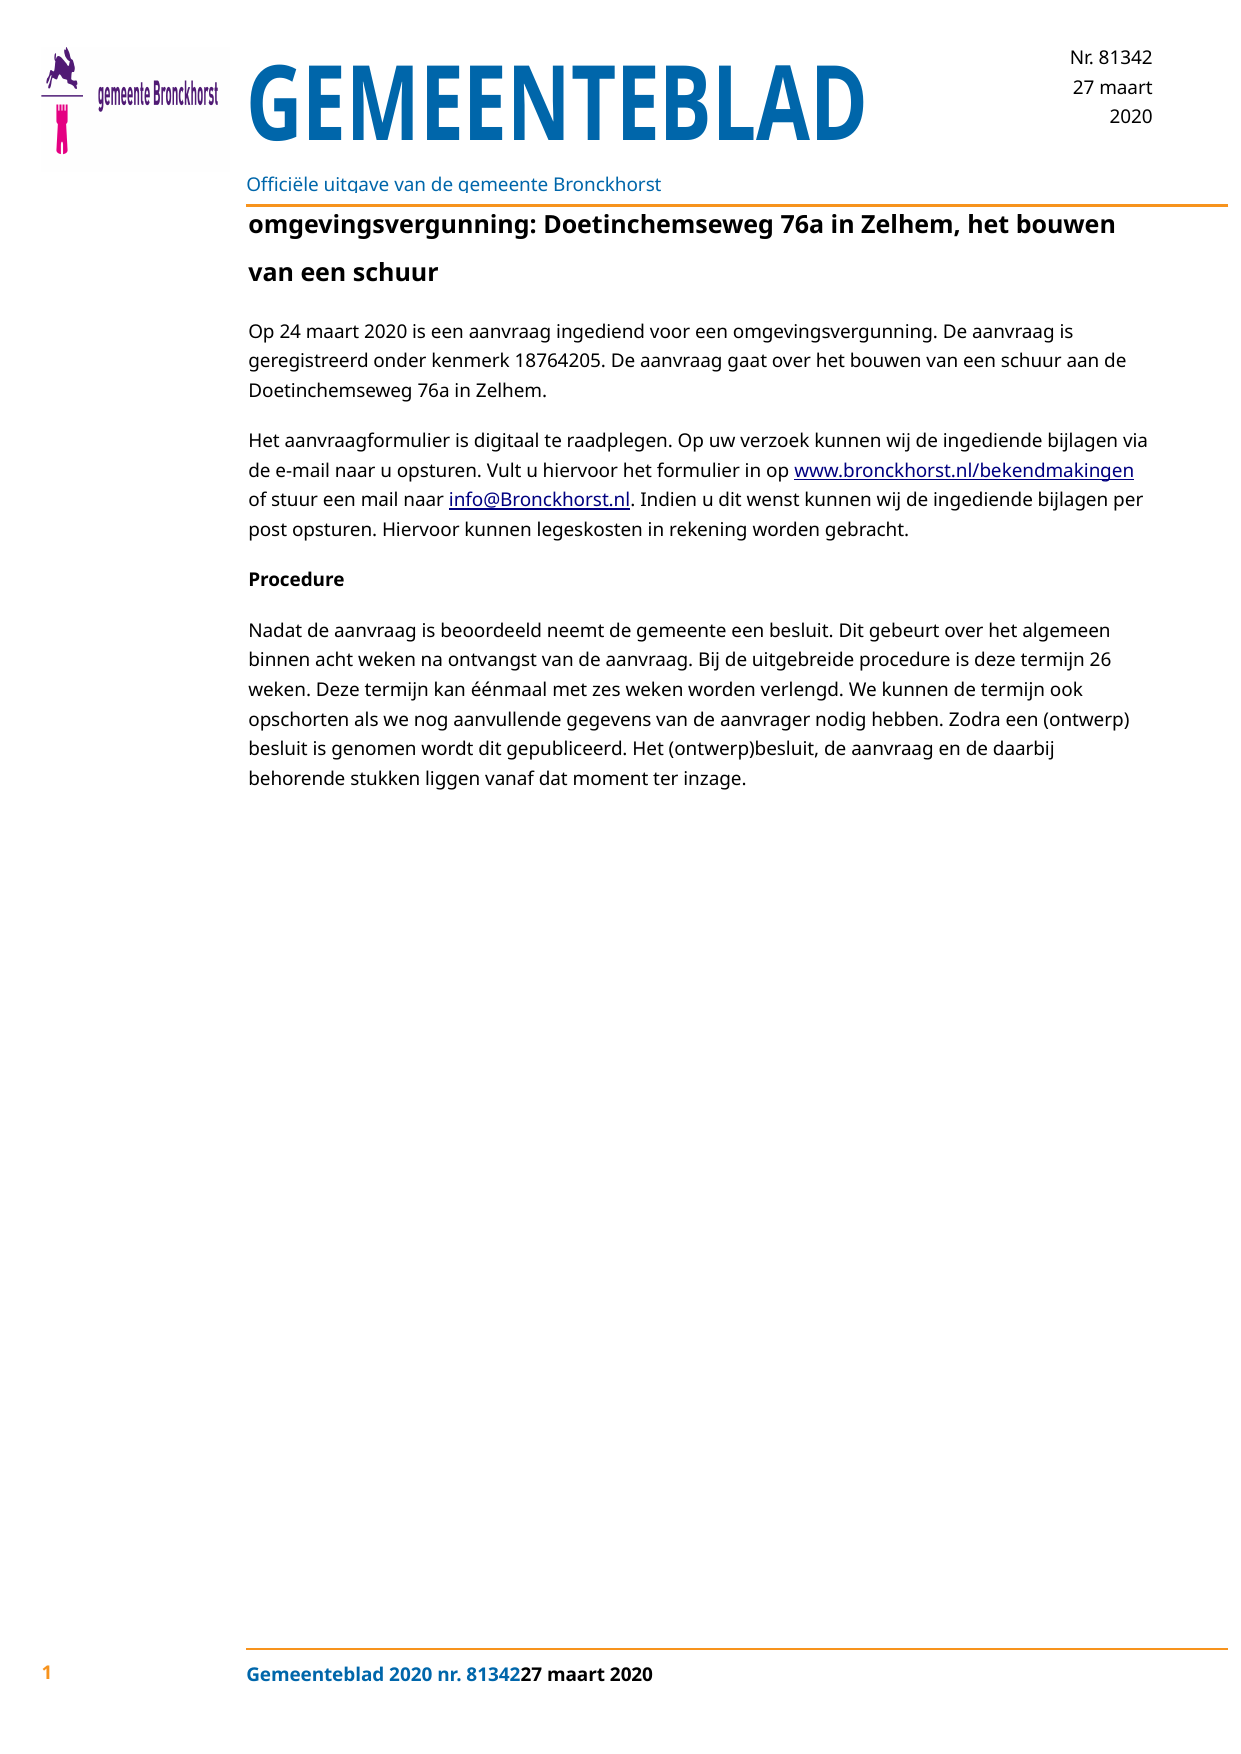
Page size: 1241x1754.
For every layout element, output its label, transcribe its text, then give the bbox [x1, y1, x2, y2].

text Nadat de aanvraag is beoordeeld neemt de gemeente een besluit. Dit gebeurt over het algemeen binnen acht weken na ontvangst van de aanvraag. Bij de uitgebreide procedure is deze termijn 26 weken. Deze termijn kan éénmaal met zes weken worden verlengd. We kunnen de termijn ook opschorten als we nog aanvullende gegevens van de aanvrager nodig hebben. Zodra een (ontwerp) besluit is genomen wordt dit gepubliceerd. Het (ontwerp)besluit, de aanvraag en de daarbij behorende stukken liggen vanaf dat moment ter inzage. [248, 617, 1152, 791]
text omgevingsvergunning: Doetinchemseweg 76a in Zelhem, het bouwen van een schuur [248, 207, 1152, 288]
text Op 24 maart 2020 is een aanvraag ingediend voor een omgevingsvergunning. De aanvraag is geregistreerd onder kenmerk 18764205. De aanvraag gaat over het bouwen van een schuur aan de Doetinchemseweg 76a in Zelhem. [248, 318, 1152, 403]
picture [41, 47, 231, 172]
text Het aanvraagformulier is digitaal te raadplegen. Op uw verzoek kunnen wij de ingediende bijlagen via de e-mail naar u opsturen. Vult u hiervoor het formulier in op www.bronckhorst.nl/bekendmakingen of stuur een mail naar info@Bronckhorst.nl. Indien u dit wenst kunnen wij de ingediende bijlagen per post opsturen. Hiervoor kunnen legeskosten in rekening worden gebracht. [248, 427, 1152, 542]
text Procedure [248, 567, 1152, 592]
